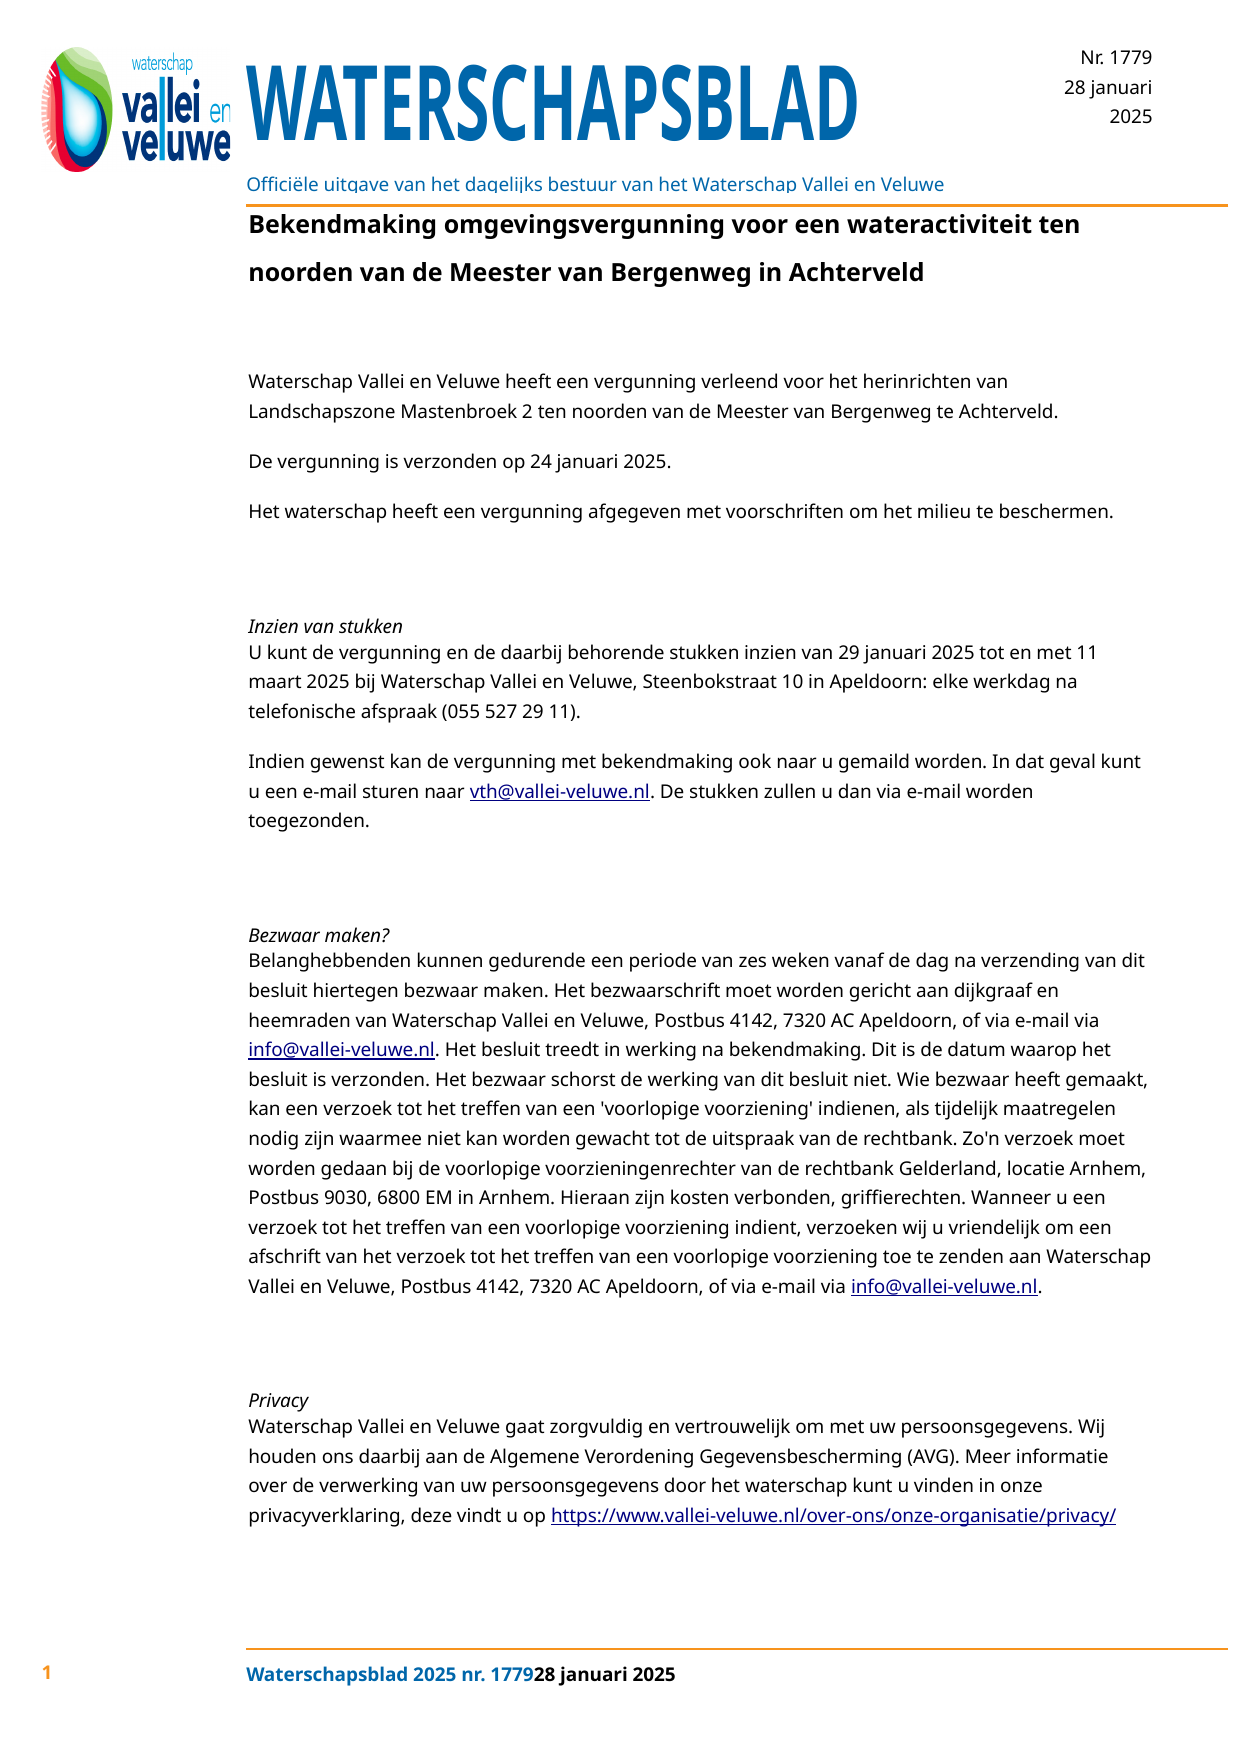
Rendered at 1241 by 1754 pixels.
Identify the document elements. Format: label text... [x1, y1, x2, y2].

text Het waterschap heeft een vergunning afgegeven met voorschriften om het milieu te beschermen. [248, 499, 1152, 524]
text Belanghebbenden kunnen gedurende een periode van zes weken vanaf de dag na verzending van dit besluit hiertegen bezwaar maken. Het bezwaarschrift moet worden gericht aan dijkgraaf en heemraden van Waterschap Vallei en Veluwe, Postbus 4142, 7320 AC Apeldoorn, of via e-mail via info@vallei-veluwe.nl. Het besluit treedt in werking na bekendmaking. Dit is de datum waarop het besluit is verzonden. Het bezwaar schorst de werking van dit besluit niet. Wie bezwaar heeft gemaakt, kan een verzoek tot het treffen van een 'voorlopige voorziening' indienen, als tijdelijk maatregelen nodig zijn waarmee niet kan worden gewacht tot de uitspraak van de rechtbank. Zo'n verzoek moet worden gedaan bij de voorlopige voorzieningenrechter van de rechtbank Gelderland, locatie Arnhem, Postbus 9030, 6800 EM in Arnhem. Hieraan zijn kosten verbonden, griffierechten. Wanneer u een verzoek tot het treffen van een voorlopige voorziening indient, verzoeken wij u vriendelijk om een afschrift van het verzoek tot het treffen van een voorlopige voorziening toe te zenden aan Waterschap Vallei en Veluwe, Postbus 4142, 7320 AC Apeldoorn, of via e-mail via info@vallei-veluwe.nl. [248, 948, 1152, 1299]
text De vergunning is verzonden op 24 januari 2025. [248, 448, 1152, 474]
text Bezwaar maken? [248, 922, 1152, 948]
text U kunt de vergunning en de daarbij behorende stukken inzien van 29 januari 2025 tot en met 11 maart 2025 bij Waterschap Vallei en Veluwe, Steenbokstraat 10 in Apeldoorn: elke werkdag na telefonische afspraak (055 527 29 11). [248, 639, 1152, 724]
text Bekendmaking omgevingsvergunning voor een wateractiviteit ten noorden van de Meester van Bergenweg in Achterveld [248, 207, 1152, 288]
text Privacy [248, 1387, 1152, 1413]
text Indien gewenst kan de vergunning met bekendmaking ook naar u gemaild worden. In dat geval kunt u een e-mail sturen naar vth@vallei-veluwe.nl. De stukken zullen u dan via e-mail worden toegezonden. [248, 748, 1152, 833]
text Waterschap Vallei en Veluwe heeft een vergunning verleend voor het herinrichten van Landschapszone Mastenbroek 2 ten noorden van de Meester van Bergenweg te Achterveld. [248, 368, 1152, 424]
picture [41, 47, 231, 172]
text Inzien van stukken [248, 613, 1152, 639]
text Waterschap Vallei en Veluwe gaat zorgvuldig en vertrouwelijk om met uw persoonsgegevens. Wij houden ons daarbij aan de Algemene Verordening Gegevensbescherming (AVG). Meer informatie over de verwerking van uw persoonsgegevens door het waterschap kunt u vinden in onze privacyverklaring, deze vindt u op https://www.vallei-veluwe.nl/over-ons/onze-organisatie/privacy/ [248, 1413, 1152, 1528]
